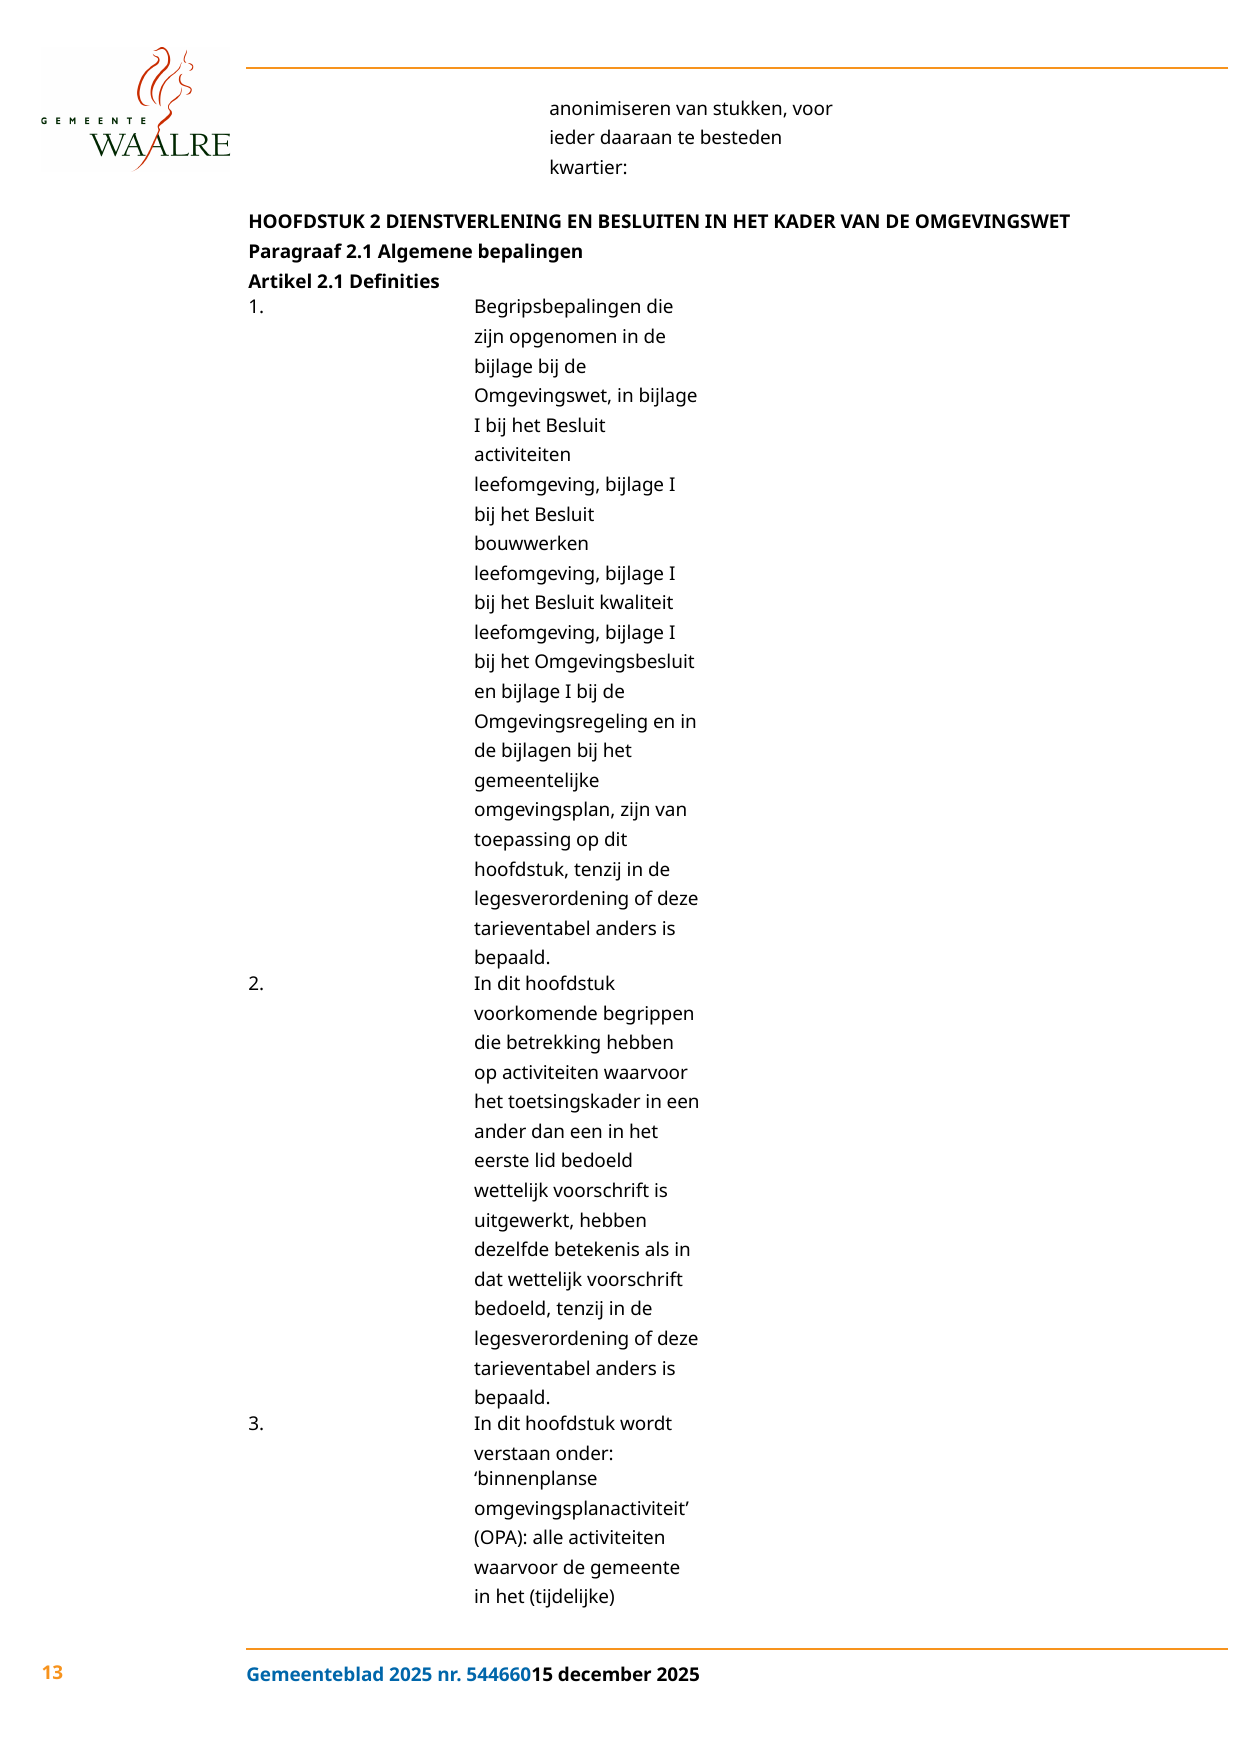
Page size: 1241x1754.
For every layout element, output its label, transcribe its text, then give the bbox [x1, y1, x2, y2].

table_cell [700, 294, 1152, 970]
table_cell 3. [248, 1410, 474, 1465]
table_cell [850, 180, 1001, 205]
table_cell anonimiseren van stukken, voor ieder daaraan te besteden kwartier: [549, 95, 850, 180]
table_cell [1001, 180, 1152, 205]
table_cell [248, 180, 398, 205]
table_cell [700, 180, 850, 205]
text HOOFDSTUK 2 DIENSTVERLENING EN BESLUITEN IN HET KADER VAN DE OMGEVINGSWET [248, 209, 1152, 234]
table_cell ‘binnenplanse omgevingsplanactiviteit’ (OPA): alle activiteiten waarvoor de gemeente in het (tijdelijke) [474, 1465, 700, 1609]
table_header [700, 268, 1152, 294]
table_cell [248, 1465, 474, 1609]
table_cell [700, 970, 1152, 1410]
table_cell [248, 95, 549, 180]
text Paragraaf 2.1 Algemene bepalingen [248, 238, 1152, 264]
table_cell [850, 95, 1152, 180]
table_cell In dit hoofdstuk voorkomende begrippen die betrekking hebben op activiteiten waarvoor het toetsingskader in een ander dan een in het eerste lid bedoeld wettelijk voorschrift is uitgewerkt, hebben dezelfde betekenis als in dat wettelijk voorschrift bedoeld, tenzij in de legesverordening of deze tarieventabel anders is bepaald. [474, 970, 700, 1410]
table_cell Begripsbepalingen die zijn opgenomen in de bijlage bij de Omgevingswet, in bijlage I bij het Besluit activiteiten leefomgeving, bijlage I bij het Besluit bouwwerken leefomgeving, bijlage I bij het Besluit kwaliteit leefomgeving, bijlage I bij het Omgevingsbesluit en bijlage I bij de Omgevingsregeling en in de bijlagen bij het gemeentelijke omgevingsplan, zijn van toepassing op dit hoofdstuk, tenzij in de legesverordening of deze tarieventabel anders is bepaald. [474, 294, 700, 970]
picture [41, 47, 231, 172]
table_cell [926, 1465, 1152, 1609]
table_header Artikel 2.1 Definities [248, 268, 700, 294]
table_cell [549, 180, 700, 205]
table_cell [399, 180, 549, 205]
table_cell [700, 1410, 1152, 1465]
table_cell [700, 1465, 926, 1609]
table_cell 2. [248, 970, 474, 1410]
table_cell In dit hoofdstuk wordt verstaan onder: [474, 1410, 700, 1465]
table_cell 1. [248, 294, 474, 970]
